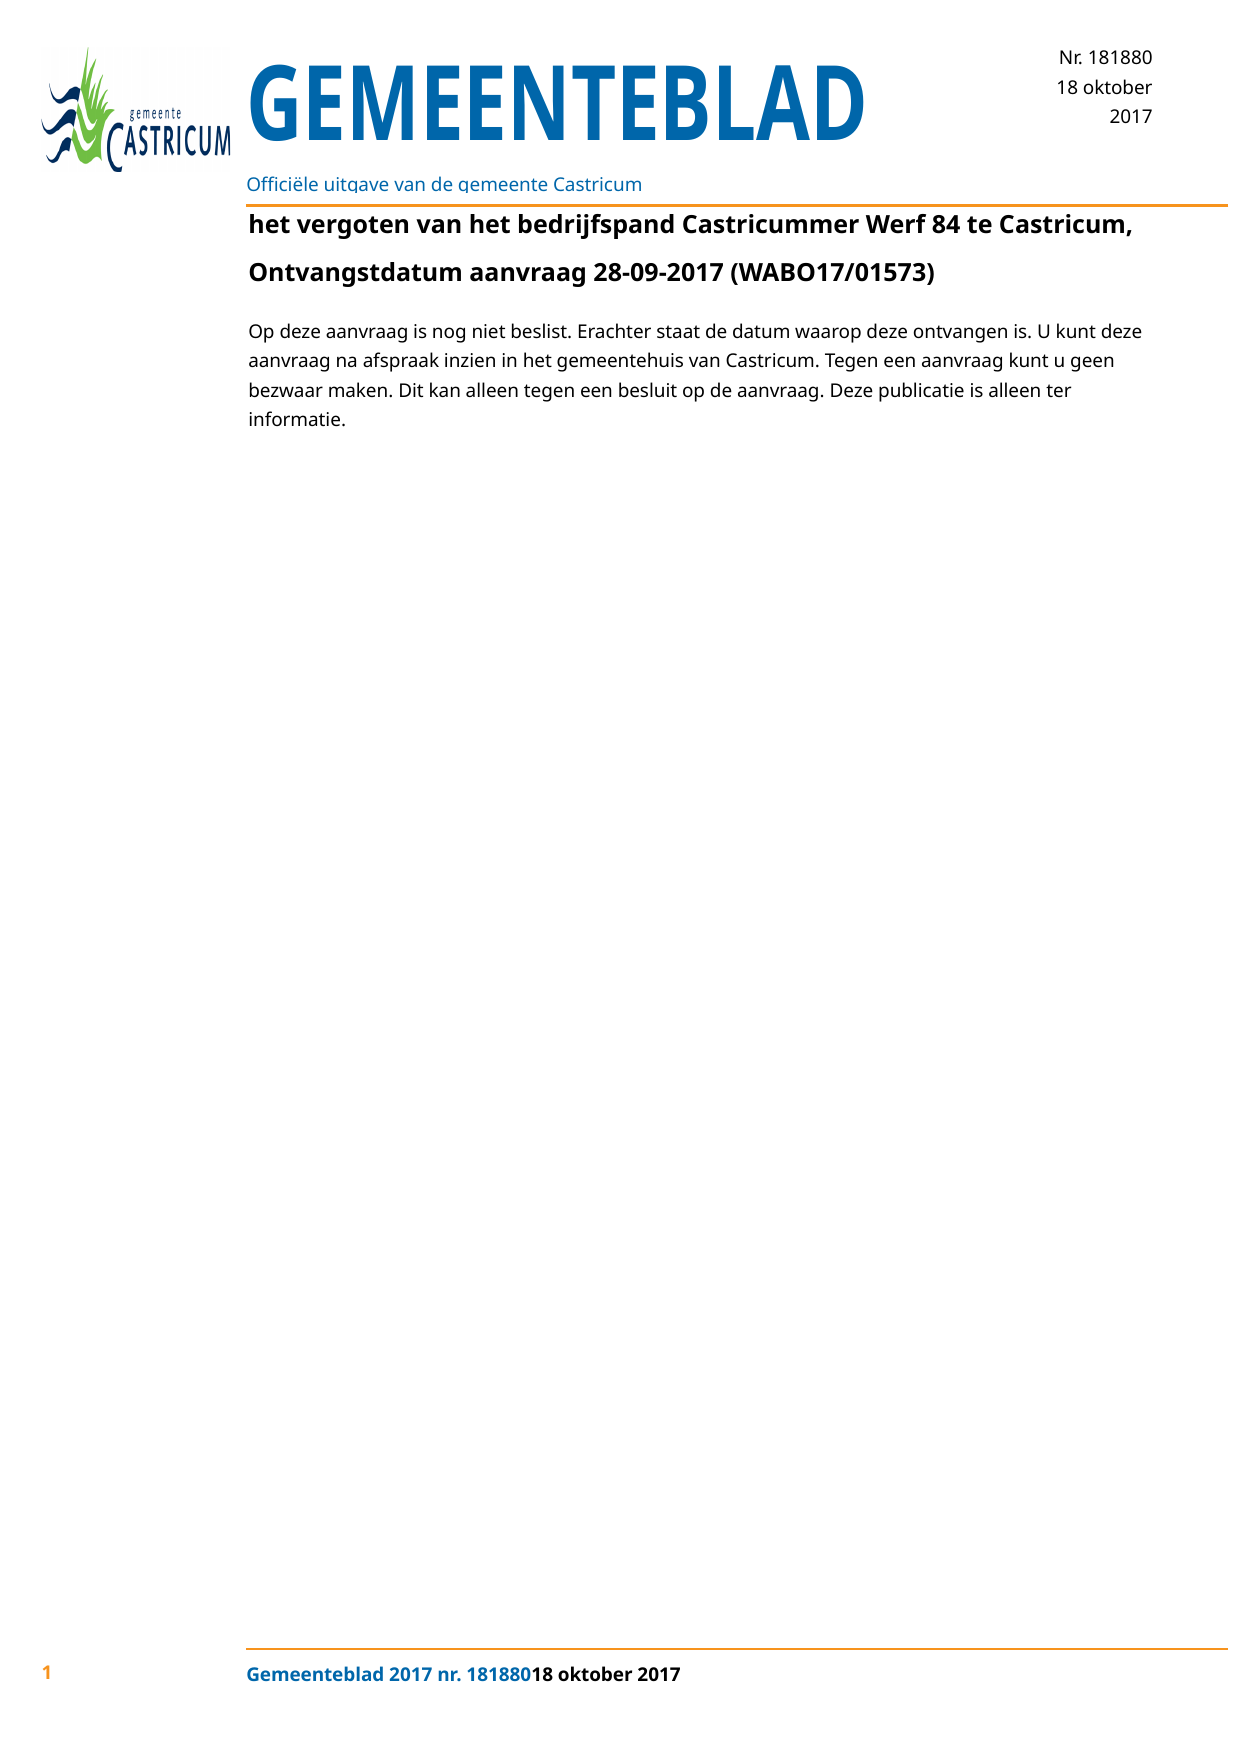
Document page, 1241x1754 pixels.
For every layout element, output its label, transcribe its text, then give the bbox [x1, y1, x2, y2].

picture [41, 47, 231, 172]
text het vergoten van het bedrijfspand Castricummer Werf 84 te Castricum, Ontvangstdatum aanvraag 28-09-2017 (WABO17/01573) [248, 207, 1152, 288]
text Op deze aanvraag is nog niet beslist. Erachter staat de datum waarop deze ontvangen is. U kunt deze aanvraag na afspraak inzien in het gemeentehuis van Castricum. Tegen een aanvraag kunt u geen bezwaar maken. Dit kan alleen tegen een besluit op de aanvraag. Deze publicatie is alleen ter informatie. [248, 318, 1152, 432]
